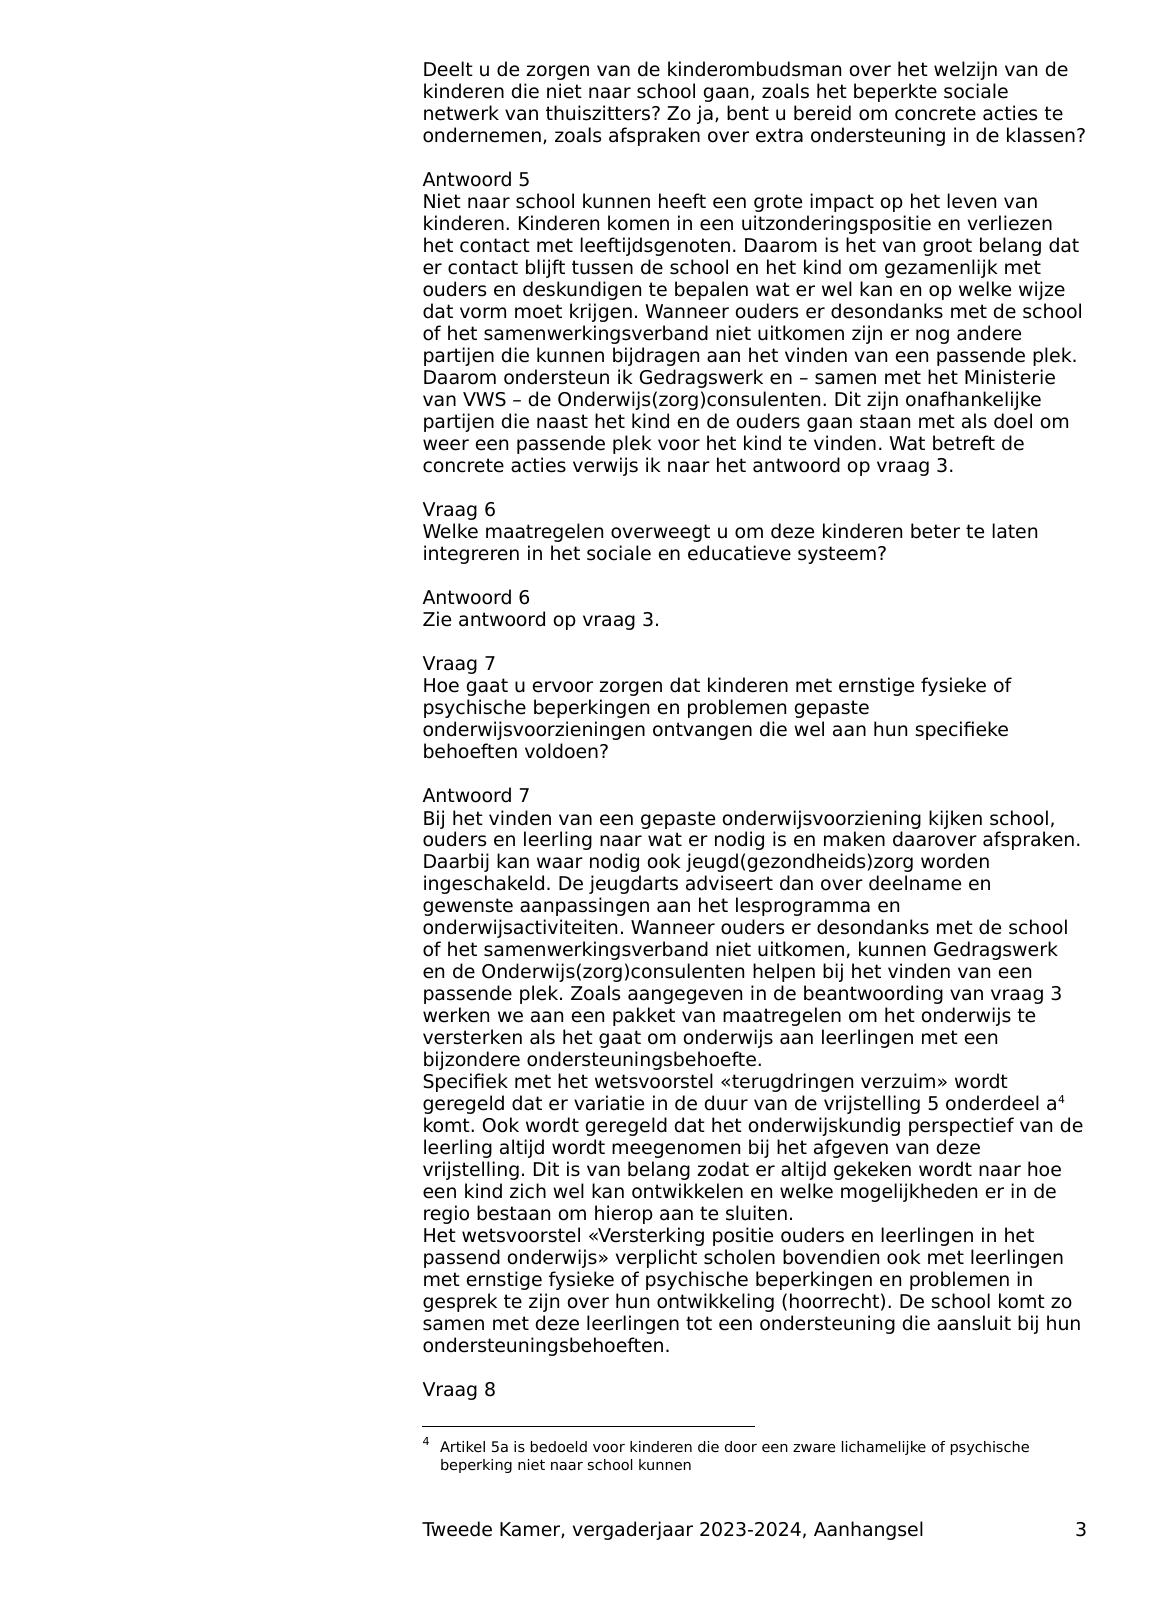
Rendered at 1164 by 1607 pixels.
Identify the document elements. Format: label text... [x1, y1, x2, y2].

text Antwoord 5 [422, 169, 1087, 191]
text Vraag 8 [422, 1379, 1087, 1401]
text Antwoord 6 [422, 587, 1087, 609]
text Deelt u de zorgen van de kinderombudsman over het welzijn van de kinderen die niet naar school gaan, zoals het beperkte sociale netwerk van thuiszitters? Zo ja, bent u bereid om concrete acties te ondernemen, zoals afspraken over extra ondersteuning in de klassen? [422, 59, 1087, 147]
text Niet naar school kunnen heeft een grote impact op het leven van kinderen. Kinderen komen in een uitzonderingspositie en verliezen het contact met leeftijdsgenoten. Daarom is het van groot belang dat er contact blijft tussen de school en het kind om gezamenlijk met ouders en deskundigen te bepalen wat er wel kan en op welke wijze dat vorm moet krijgen. Wanneer ouders er desondanks met de school of het samenwerkingsverband niet uitkomen zijn er nog andere partijen die kunnen bijdragen aan het vinden van een passende plek. Daarom ondersteun ik Gedragswerk en – samen met het Ministerie van VWS – de Onderwijs(zorg)consulenten. Dit zijn onafhankelijke partijen die naast het kind en de ouders gaan staan met als doel om weer een passende plek voor het kind te vinden. Wat betreft de concrete acties verwijs ik naar het antwoord op vraag 3. [422, 191, 1087, 477]
text Het wetsvoorstel «Versterking positie ouders en leerlingen in het passend onderwijs» verplicht scholen bovendien ook met leerlingen met ernstige fysieke of psychische beperkingen en problemen in gesprek te zijn over hun ontwikkeling (hoorrecht). De school komt zo samen met deze leerlingen tot een ondersteuning die aansluit bij hun ondersteuningsbehoeften. [422, 1225, 1087, 1357]
text Zie antwoord op vraag 3. [422, 609, 1087, 631]
text Artikel 5a is bedoeld voor kinderen die door een zware lichamelijke of psychische beperking niet naar school kunnen [422, 1435, 1087, 1474]
text Vraag 6 [422, 499, 1087, 521]
text Bij het vinden van een gepaste onderwijsvoorziening kijken school, ouders en leerling naar wat er nodig is en maken daarover afspraken. Daarbij kan waar nodig ook jeugd(gezondheids)zorg worden ingeschakeld. De jeugdarts adviseert dan over deelname en gewenste aanpassingen aan het lesprogramma en onderwijsactiviteiten. Wanneer ouders er desondanks met de school of het samenwerkingsverband niet uitkomen, kunnen Gedragswerk en de Onderwijs(zorg)consulenten helpen bij het vinden van een passende plek. Zoals aangegeven in de beantwoording van vraag 3 werken we aan een pakket van maatregelen om het onderwijs te versterken als het gaat om onderwijs aan leerlingen met een bijzondere ondersteuningsbehoefte. [422, 807, 1087, 1071]
text Vraag 7 [422, 653, 1087, 675]
text Hoe gaat u ervoor zorgen dat kinderen met ernstige fysieke of psychische beperkingen en problemen gepaste onderwijsvoorzieningen ontvangen die wel aan hun specifieke behoeften voldoen? [422, 675, 1087, 763]
text Specifiek met het wetsvoorstel «terugdringen verzuim» wordt geregeld dat er variatie in de duur van de vrijstelling 5 onderdeel a komt. Ook wordt geregeld dat het onderwijskundig perspectief van de leerling altijd wordt meegenomen bij het afgeven van deze vrijstelling. Dit is van belang zodat er altijd gekeken wordt naar hoe een kind zich wel kan ontwikkelen en welke mogelijkheden er in de regio bestaan om hierop aan te sluiten. [422, 1071, 1087, 1225]
text Welke maatregelen overweegt u om deze kinderen beter te laten integreren in het sociale en educatieve systeem? [422, 521, 1087, 565]
text Antwoord 7 [422, 785, 1087, 807]
